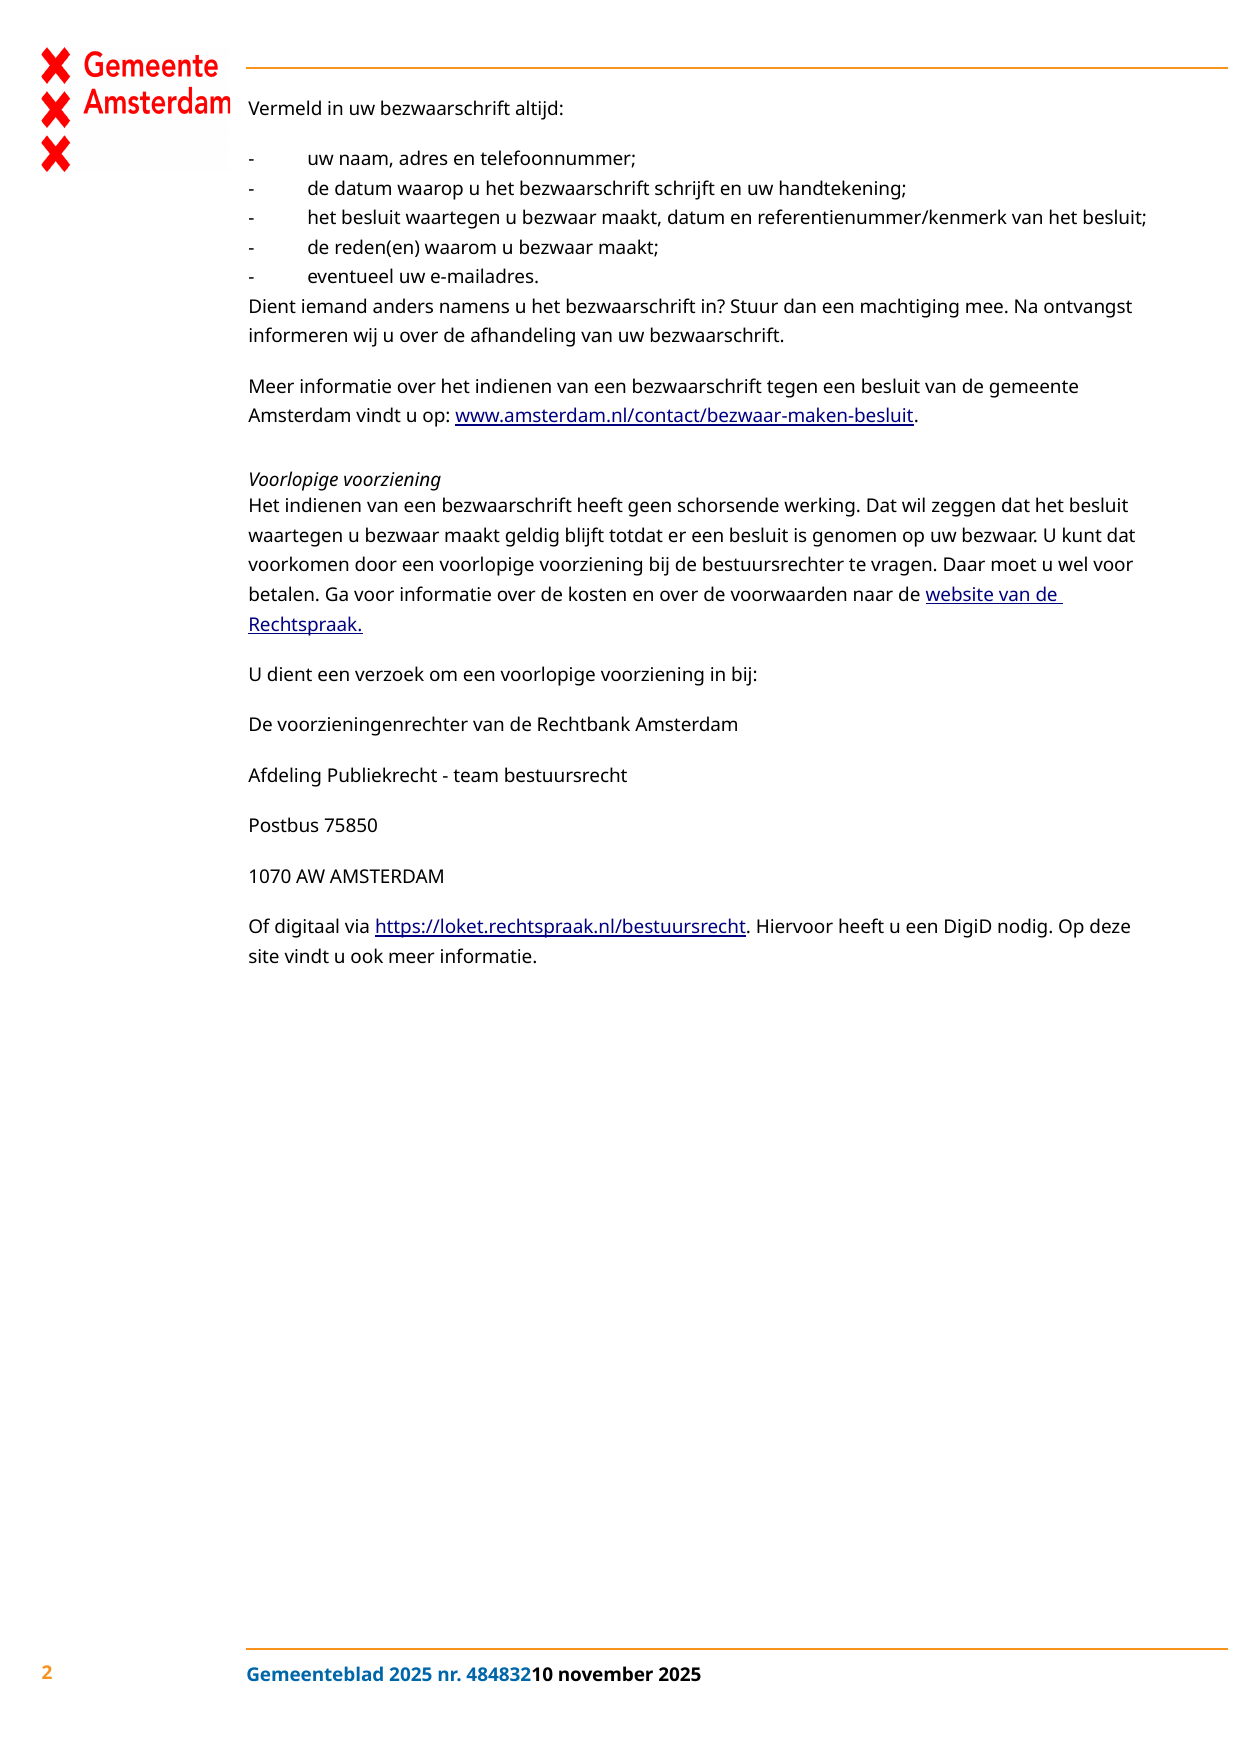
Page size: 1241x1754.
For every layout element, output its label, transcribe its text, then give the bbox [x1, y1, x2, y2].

text Dient iemand anders namens u het bezwaarschrift in? Stuur dan een machtiging mee. Na ontvangst informeren wij u over de afhandeling van uw bezwaarschrift. [248, 293, 1152, 348]
text Het indienen van een bezwaarschrift heeft geen schorsende werking. Dat wil zeggen dat het besluit waartegen u bezwaar maakt geldig blijft totdat er een besluit is genomen op uw bezwaar. U kunt dat voorkomen door een voorlopige voorziening bij de bestuursrechter te vragen. Daar moet u wel voor betalen. Ga voor informatie over de kosten en over de voorwaarden naar de website van de Rechtspraak. [248, 492, 1152, 636]
picture [41, 47, 231, 172]
list de reden(en) waarom u bezwaar maakt; [248, 234, 1152, 260]
text Of digitaal via https://loket.rechtspraak.nl/bestuursrecht. Hiervoor heeft u een DigiD nodig. Op deze site vindt u ook meer informatie. [248, 913, 1152, 968]
list het besluit waartegen u bezwaar maakt, datum en referentienummer/kenmerk van het besluit; [248, 204, 1152, 230]
text 1070 AW AMSTERDAM [248, 863, 1152, 888]
text Postbus 75850 [248, 812, 1152, 838]
list de datum waarop u het bezwaarschrift schrijft en uw handtekening; [248, 175, 1152, 201]
text Vermeld in uw bezwaarschrift altijd: [248, 95, 1152, 121]
list eventueel uw e-mailadres. [248, 263, 1152, 289]
list uw naam, adres en telefoonnummer; [248, 145, 1152, 171]
text U dient een verzoek om een voorlopige voorziening in bij: [248, 661, 1152, 687]
text De voorzieningenrechter van de Rechtbank Amsterdam [248, 712, 1152, 737]
text Meer informatie over het indienen van een bezwaarschrift tegen een besluit van de gemeente Amsterdam vindt u op: www.amsterdam.nl/contact/bezwaar-maken-besluit. [248, 373, 1152, 428]
text Afdeling Publiekrecht - team bestuursrecht [248, 762, 1152, 788]
text Voorlopige voorziening [248, 467, 1152, 492]
